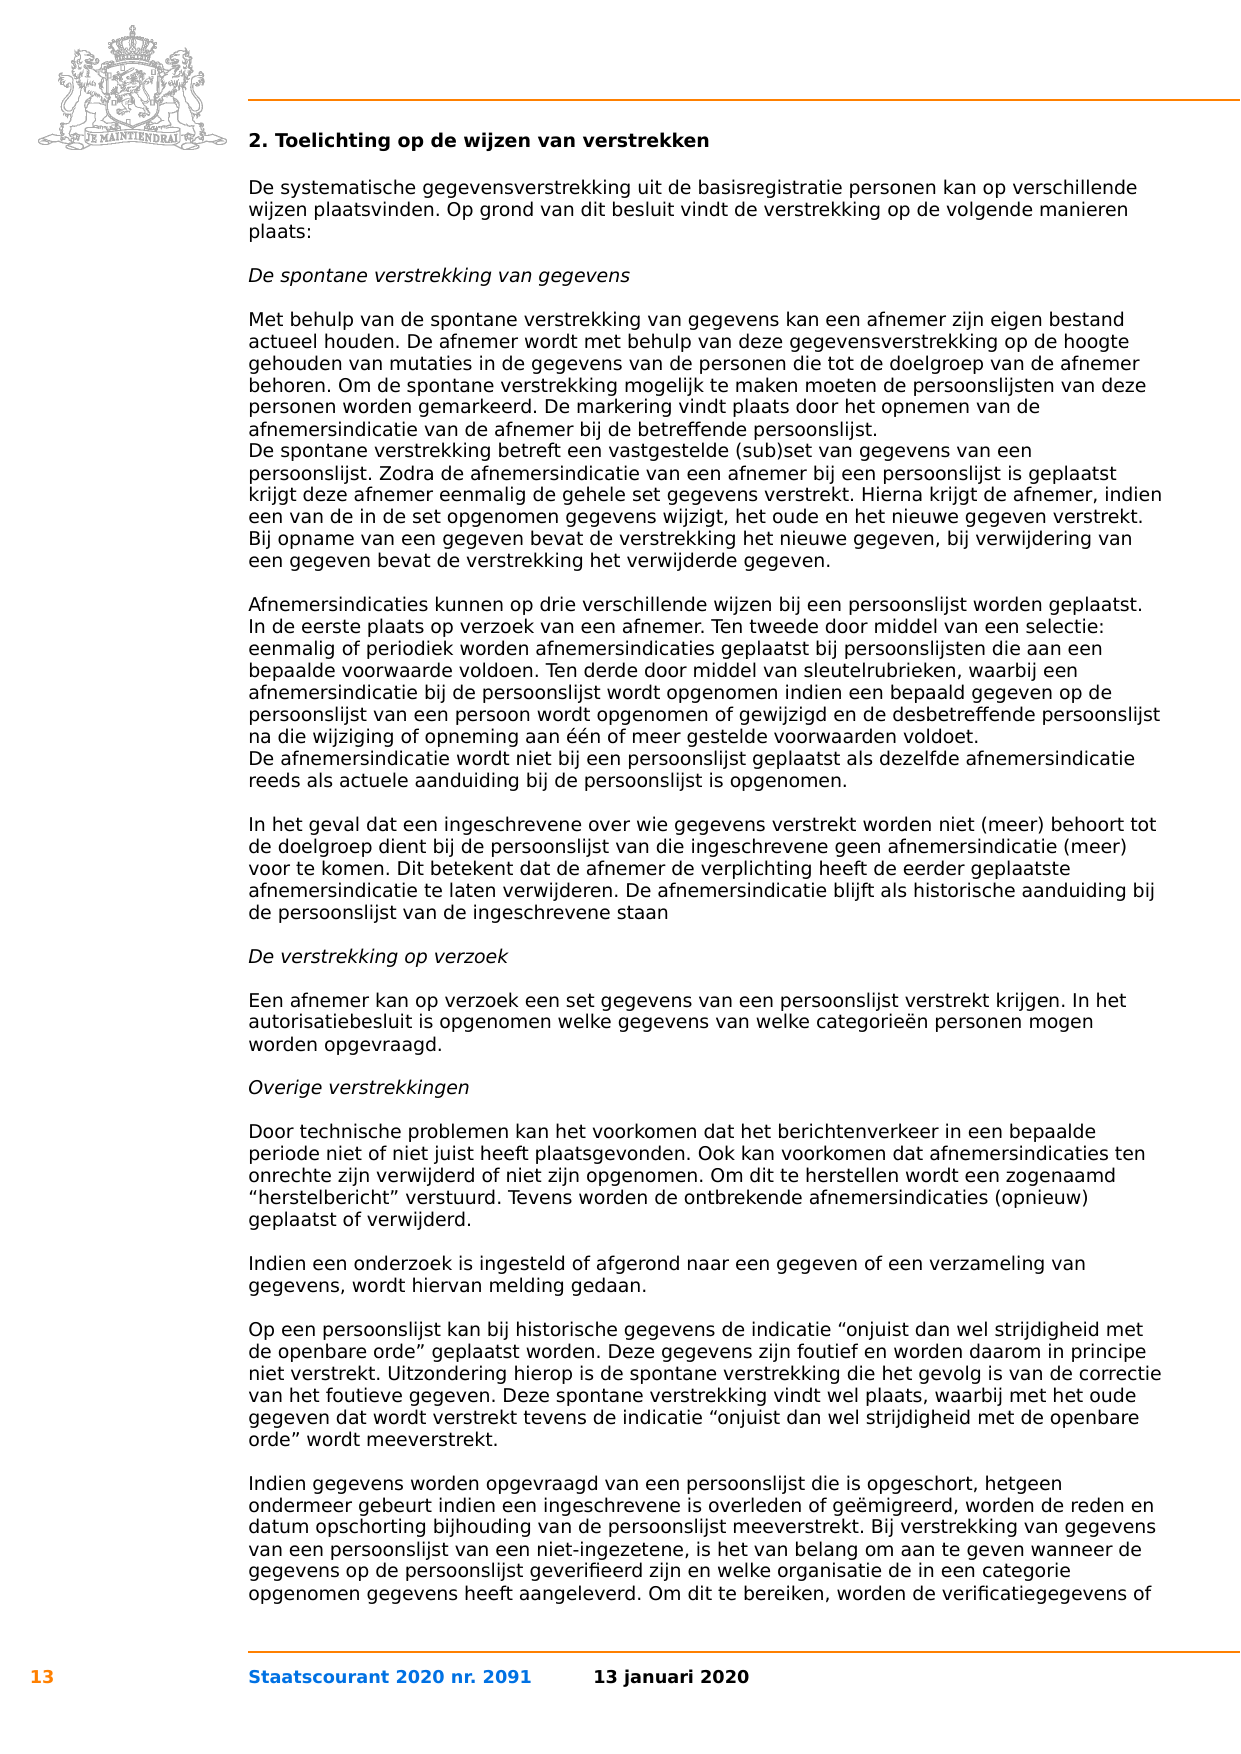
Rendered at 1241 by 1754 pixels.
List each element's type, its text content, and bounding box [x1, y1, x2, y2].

text Door technische problemen kan het voorkomen dat het berichtenverkeer in een bepaalde periode niet of niet juist heeft plaatsgevonden. Ook kan voorkomen dat afnemersindicaties ten onrechte zijn verwijderd of niet zijn opgenomen. Om dit te herstellen wordt een zogenaamd “herstelbericht” verstuurd. Tevens worden de ontbrekende afnemersindicaties (opnieuw) geplaatst of verwijderd. [248, 1121, 1163, 1231]
text In het geval dat een ingeschrevene over wie gegevens verstrekt worden niet (meer) behoort tot de doelgroep dient bij de persoonslijst van die ingeschrevene geen afnemersindicatie (meer) voor te komen. Dit betekent dat de afnemer de verplichting heeft de eerder geplaatste afnemersindicatie te laten verwijderen. De afnemersindicatie blijft als historische aanduiding bij de persoonslijst van de ingeschrevene staan [248, 814, 1163, 924]
picture [38, 25, 227, 150]
subtitle Overige verstrekkingen [248, 1077, 1163, 1099]
text Een afnemer kan op verzoek een set gegevens van een persoonslijst verstrekt krijgen. In het autorisatiebesluit is opgenomen welke gegevens van welke categorieën personen mogen worden opgevraagd. [248, 989, 1163, 1055]
text Indien een onderzoek is ingesteld of afgerond naar een gegeven of een verzameling van gegevens, wordt hiervan melding gedaan. [248, 1253, 1163, 1297]
text De systematische gegevensverstrekking uit de basisregistratie personen kan op verschillende wijzen plaatsvinden. Op grond van dit besluit vindt de verstrekking op de volgende manieren plaats: [248, 177, 1163, 243]
text Indien gegevens worden opgevraagd van een persoonslijst die is opgeschort, hetgeen ondermeer gebeurt indien een ingeschrevene is overleden of geëmigreerd, worden de reden en datum opschorting bijhouding van de persoonslijst meeverstrekt. Bij verstrekking van gegevens van een persoonslijst van een niet-ingezetene, is het van belang om aan te geven wanneer de gegevens op de persoonslijst geverifieerd zijn en welke organisatie de in een categorie opgenomen gegevens heeft aangeleverd. Om dit te bereiken, worden de verificatiegegevens of [248, 1472, 1163, 1604]
subtitle De verstrekking op verzoek [248, 946, 1163, 968]
text Met behulp van de spontane verstrekking van gegevens kan een afnemer zijn eigen bestand actueel houden. De afnemer wordt met behulp van deze gegevensverstrekking op de hoogte gehouden van mutaties in de gegevens van de personen die tot de doelgroep van de afnemer behoren. Om de spontane verstrekking mogelijk te maken moeten de persoonslijsten van deze personen worden gemarkeerd. De markering vindt plaats door het opnemen van de afnemersindicatie van de afnemer bij de betreffende persoonslijst. [248, 308, 1163, 440]
text Op een persoonslijst kan bij historische gegevens de indicatie “onjuist dan wel strijdigheid met de openbare orde” geplaatst worden. Deze gegevens zijn foutief en worden daarom in principe niet verstrekt. Uitzondering hierop is de spontane verstrekking die het gevolg is van de correctie van het foutieve gegeven. Deze spontane verstrekking vindt wel plaats, waarbij met het oude gegeven dat wordt verstrekt tevens de indicatie “onjuist dan wel strijdigheid met de openbare orde” wordt meeverstrekt. [248, 1319, 1163, 1451]
subtitle 2. Toelichting op de wijzen van verstrekken [248, 130, 1163, 152]
text De afnemersindicatie wordt niet bij een persoonslijst geplaatst als dezelfde afnemersindicatie reeds als actuele aanduiding bij de persoonslijst is opgenomen. [248, 748, 1163, 792]
text Afnemersindicaties kunnen op drie verschillende wijzen bij een persoonslijst worden geplaatst. In de eerste plaats op verzoek van een afnemer. Ten tweede door middel van een selectie: eenmalig of periodiek worden afnemersindicaties geplaatst bij persoonslijsten die aan een bepaalde voorwaarde voldoen. Ten derde door middel van sleutelrubrieken, waarbij een afnemersindicatie bij de persoonslijst wordt opgenomen indien een bepaald gegeven op de persoonslijst van een persoon wordt opgenomen of gewijzigd en de desbetreffende persoonslijst na die wijziging of opneming aan één of meer gestelde voorwaarden voldoet. [248, 594, 1163, 748]
subtitle De spontane verstrekking van gegevens [248, 265, 1163, 287]
text De spontane verstrekking betreft een vastgestelde (sub)set van gegevens van een persoonslijst. Zodra de afnemersindicatie van een afnemer bij een persoonslijst is geplaatst krijgt deze afnemer eenmalig de gehele set gegevens verstrekt. Hierna krijgt de afnemer, indien een van de in de set opgenomen gegevens wijzigt, het oude en het nieuwe gegeven verstrekt. Bij opname van een gegeven bevat de verstrekking het nieuwe gegeven, bij verwijdering van een gegeven bevat de verstrekking het verwijderde gegeven. [248, 440, 1163, 572]
